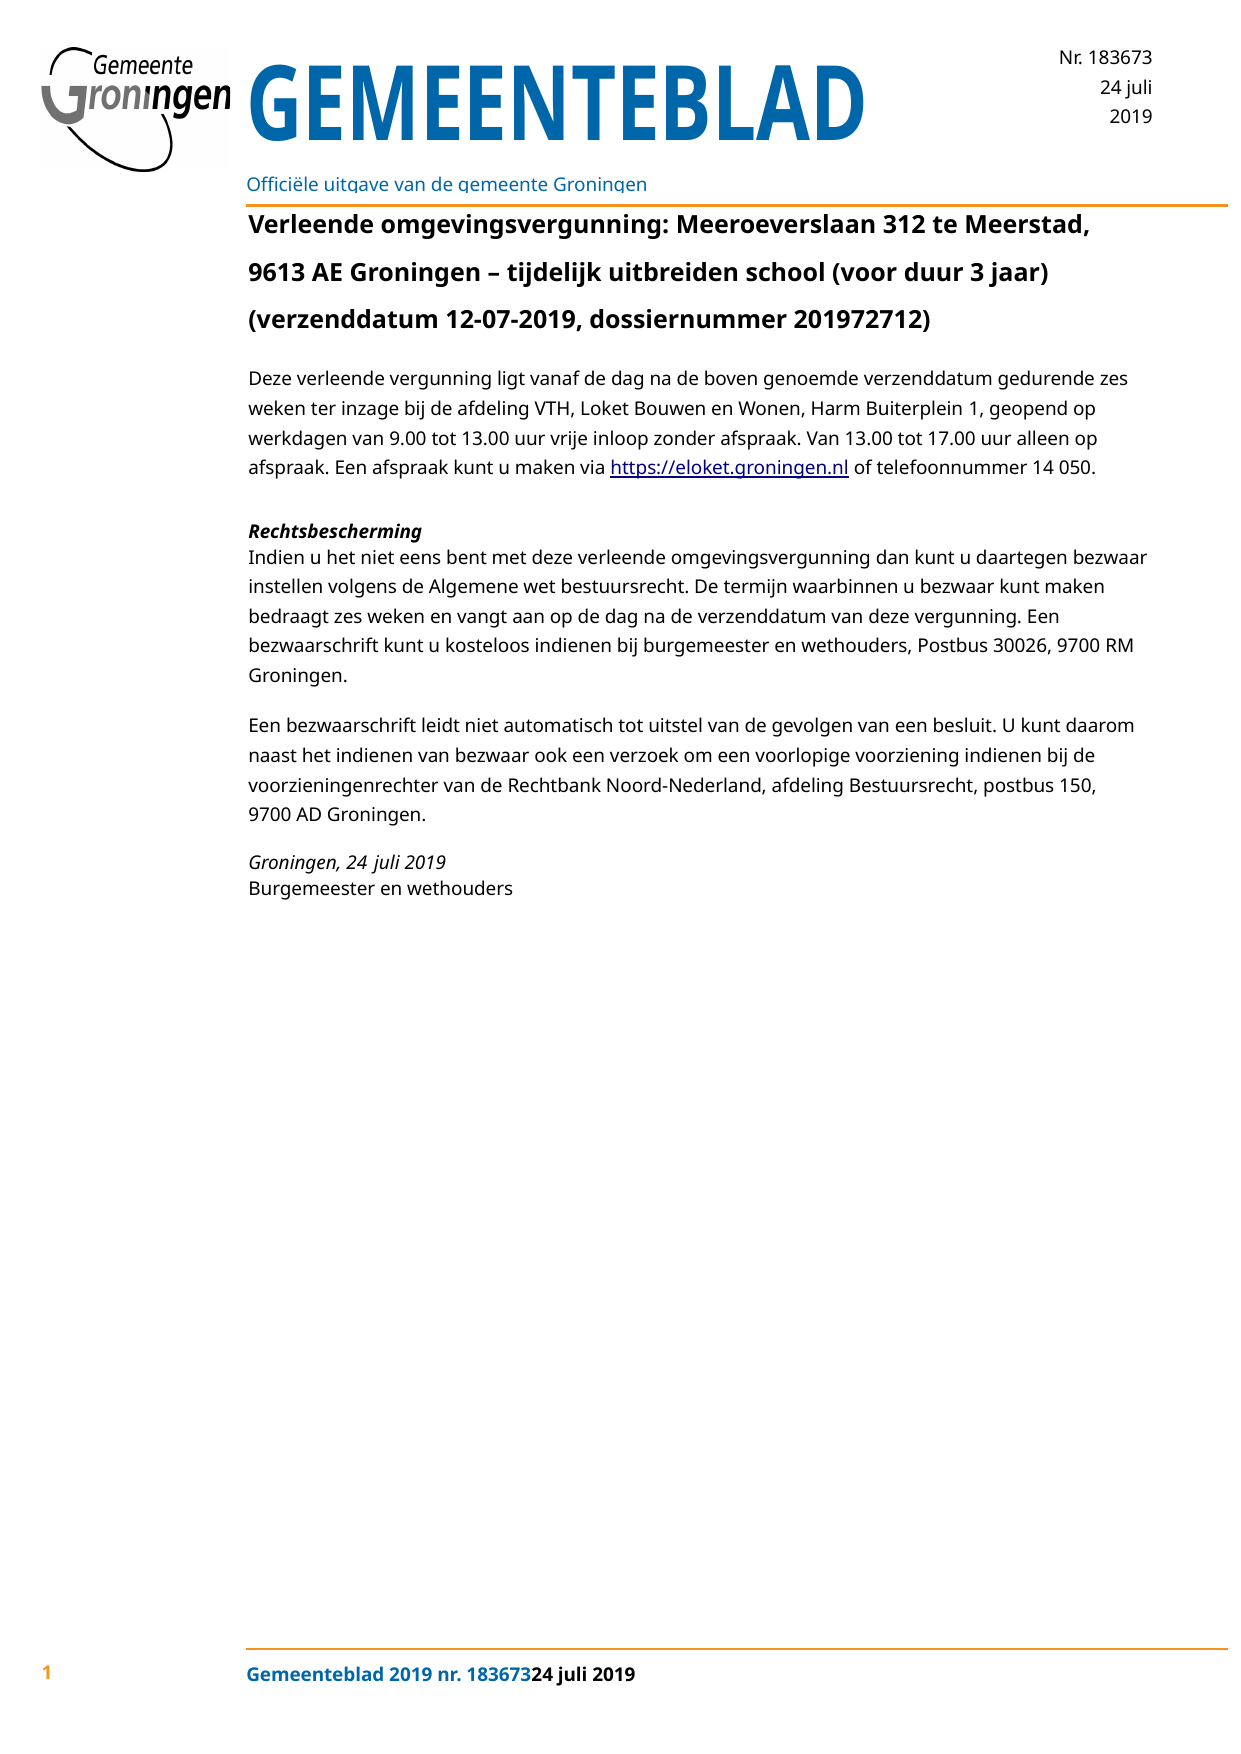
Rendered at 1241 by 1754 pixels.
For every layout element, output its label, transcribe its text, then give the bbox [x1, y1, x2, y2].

text Verleende omgevingsvergunning: Meeroeverslaan 312 te Meerstad, 9613 AE Groningen – tijdelijk uitbreiden school (voor duur 3 jaar) (verzenddatum 12-07-2019, dossiernummer 201972712) [248, 207, 1152, 336]
text Een bezwaarschrift leidt niet automatisch tot uitstel van de gevolgen van een besluit. U kunt daarom naast het indienen van bezwaar ook een verzoek om een voorlopige voorziening indienen bij de voorzieningenrechter van de Rechtbank Noord-Nederland, afdeling Bestuursrecht, postbus 150, 9700 AD Groningen. [248, 713, 1152, 827]
text Groningen, 24 juli 2019 [248, 849, 1152, 875]
text Indien u het niet eens bent met deze verleende omgevingsvergunning dan kunt u daartegen bezwaar instellen volgens de Algemene wet bestuursrecht. De termijn waarbinnen u bezwaar kunt maken bedraagt zes weken en vangt aan op de dag na de verzenddatum van deze vergunning. Een bezwaarschrift kunt u kosteloos indienen bij burgemeester en wethouders, Postbus 30026, 9700 RM Groningen. [248, 544, 1152, 688]
picture [41, 47, 231, 172]
text Burgemeester en wethouders [248, 875, 1152, 901]
text Deze verleende vergunning ligt vanaf de dag na de boven genoemde verzenddatum gedurende zes weken ter inzage bij de afdeling VTH, Loket Bouwen en Wonen, Harm Buiterplein 1, geopend op werkdagen van 9.00 tot 13.00 uur vrije inloop zonder afspraak. Van 13.00 tot 17.00 uur alleen op afspraak. Een afspraak kunt u maken via https://eloket.groningen.nl of telefoonnummer 14 050. [248, 366, 1152, 480]
text Rechtsbescherming [248, 518, 1152, 544]
